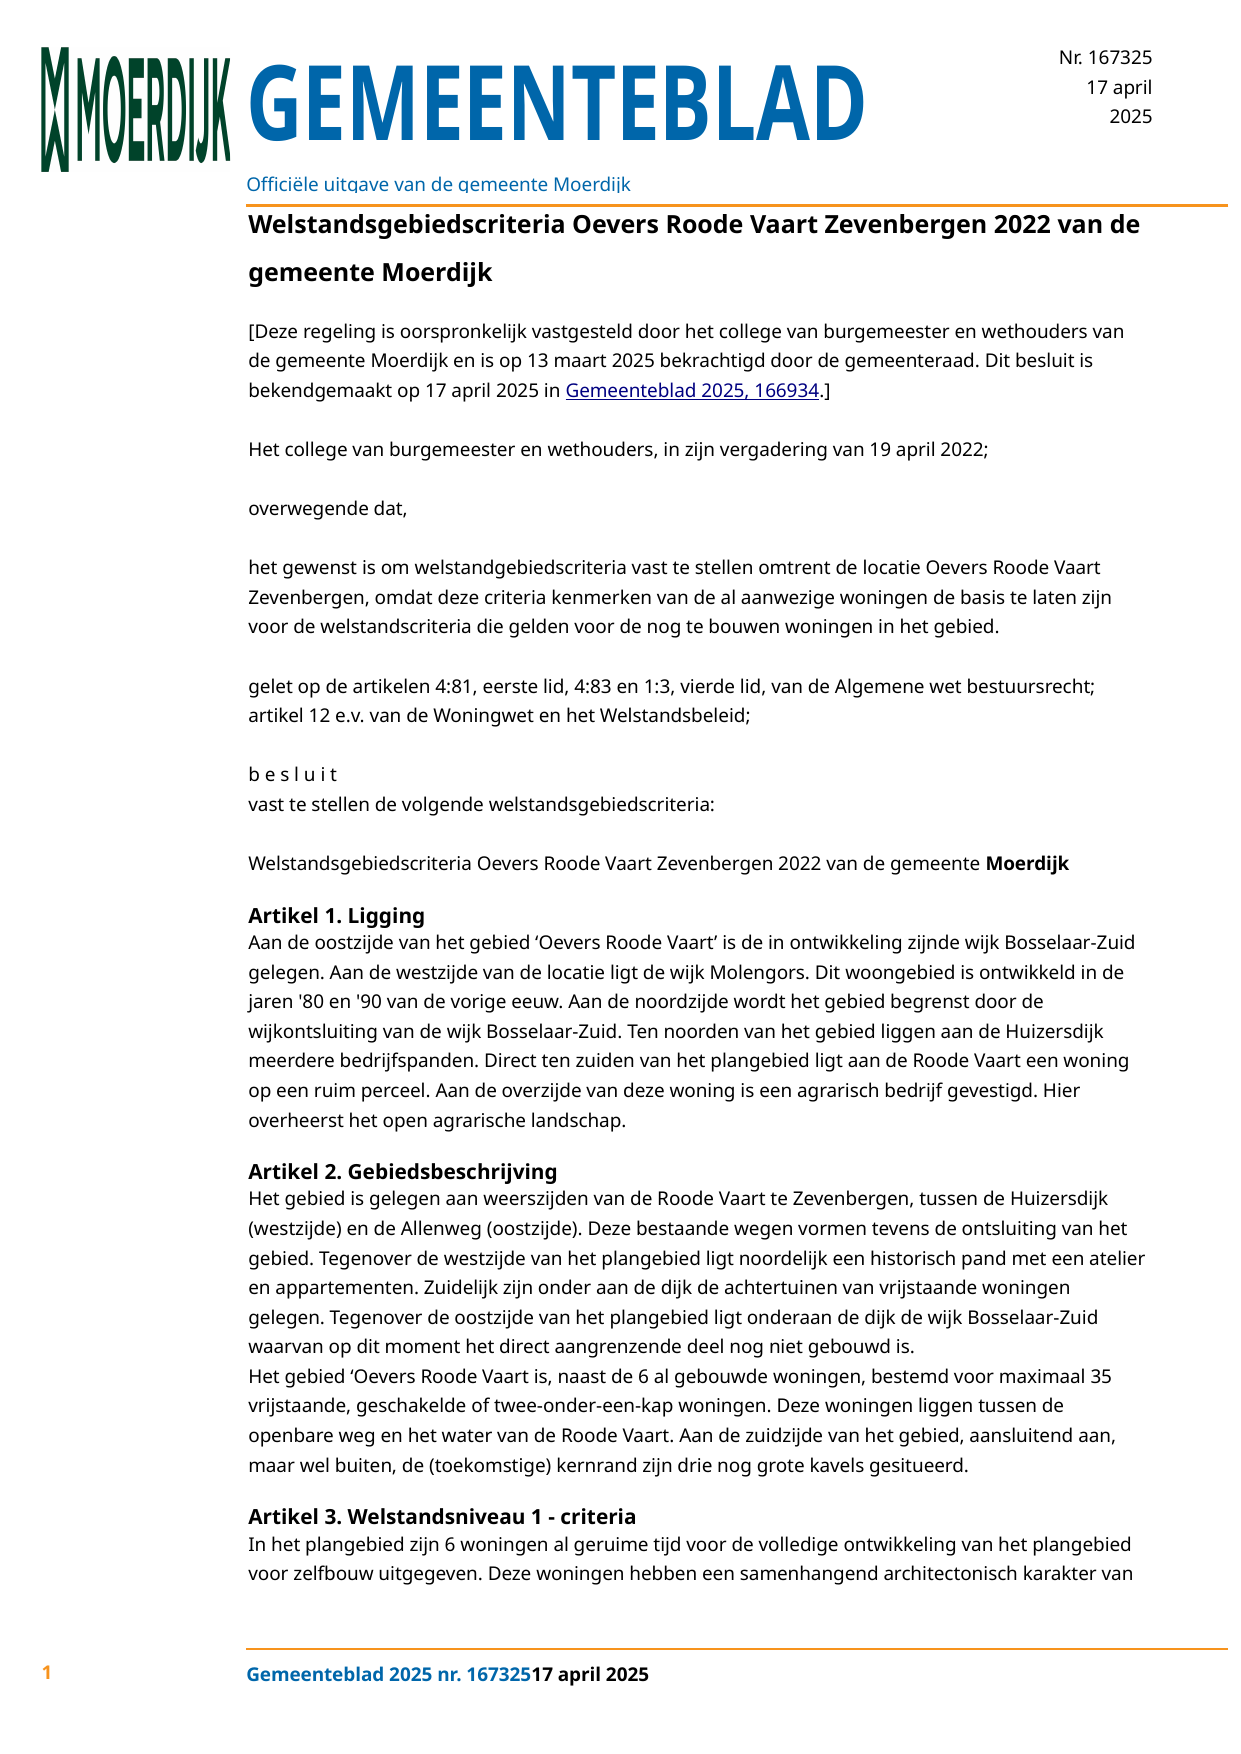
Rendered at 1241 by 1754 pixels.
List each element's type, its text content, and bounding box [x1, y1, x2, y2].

text In het plangebied zijn 6 woningen al geruime tijd voor de volledige ontwikkeling van het plangebied voor zelfbouw uitgegeven. Deze woningen hebben een samenhangend architectonisch karakter van [248, 1531, 1152, 1586]
text Het college van burgemeester en wethouders, in zijn vergadering van 19 april 2022; [248, 436, 1152, 462]
text Welstandsgebiedscriteria Oevers Roode Vaart Zevenbergen 2022 van de gemeente Moerdijk [248, 850, 1152, 876]
text het gewenst is om welstandgebiedscriteria vast te stellen omtrent de locatie Oevers Roode Vaart Zevenbergen, omdat deze criteria kenmerken van de al aanwezige woningen de basis te laten zijn voor de welstandscriteria die gelden voor de nog te bouwen woningen in het gebied. [248, 554, 1152, 639]
text vast te stellen de volgende welstandsgebiedscriteria: [248, 791, 1152, 817]
text Aan de oostzijde van het gebied ‘Oevers Roode Vaart’ is de in ontwikkeling zijnde wijk Bosselaar-Zuid gelegen. Aan de westzijde van de locatie ligt de wijk Molengors. Dit woongebied is ontwikkeld in de jaren '80 en '90 van de vorige eeuw. Aan de noordzijde wordt het gebied begrenst door de wijkontsluiting van de wijk Bosselaar-Zuid. Ten noorden van het gebied liggen aan de Huizersdijk meerdere bedrijfspanden. Direct ten zuiden van het plangebied ligt aan de Roode Vaart een woning op een ruim perceel. Aan de overzijde van deze woning is een agrarisch bedrijf gevestigd. Hier overheerst het open agrarische landschap. [248, 929, 1152, 1132]
text artikel 12 e.v. van de Woningwet en het Welstandsbeleid; [248, 702, 1152, 728]
text b e s l u i t [248, 762, 1152, 787]
text overwegende dat, [248, 495, 1152, 521]
text gelet op de artikelen 4:81, eerste lid, 4:83 en 1:3, vierde lid, van de Algemene wet bestuursrecht; [248, 673, 1152, 699]
text Welstandsgebiedscriteria Oevers Roode Vaart Zevenbergen 2022 van de gemeente Moerdijk [248, 207, 1152, 288]
text Artikel 2. Gebiedsbeschrijving [248, 1157, 1152, 1186]
text Het gebied is gelegen aan weerszijden van de Roode Vaart te Zevenbergen, tussen de Huizersdijk (westzijde) en de Allenweg (oostzijde). Deze bestaande wegen vormen tevens de ontsluiting van het gebied. Tegenover de westzijde van het plangebied ligt noordelijk een historisch pand met een atelier en appartementen. Zuidelijk zijn onder aan de dijk de achtertuinen van vrijstaande woningen gelegen. Tegenover de oostzijde van het plangebied ligt onderaan de dijk de wijk Bosselaar-Zuid waarvan op dit moment het direct aangrenzende deel nog niet gebouwd is. [248, 1186, 1152, 1359]
text Artikel 3. Welstandsniveau 1 - criteria [248, 1502, 1152, 1531]
text [Deze regeling is oorspronkelijk vastgesteld door het college van burgemeester en wethouders van de gemeente Moerdijk en is op 13 maart 2025 bekrachtigd door de gemeenteraad. Dit besluit is bekendgemaakt op 17 april 2025 in Gemeenteblad 2025, 166934.] [248, 318, 1152, 403]
text Artikel 1. Ligging [248, 901, 1152, 929]
picture [41, 47, 231, 172]
text Het gebied ‘Oevers Roode Vaart is, naast de 6 al gebouwde woningen, bestemd voor maximaal 35 vrijstaande, geschakelde of twee-onder-een-kap woningen. Deze woningen liggen tussen de openbare weg en het water van de Roode Vaart. Aan de zuidzijde van het gebied, aansluitend aan, maar wel buiten, de (toekomstige) kernrand zijn drie nog grote kavels gesitueerd. [248, 1363, 1152, 1478]
